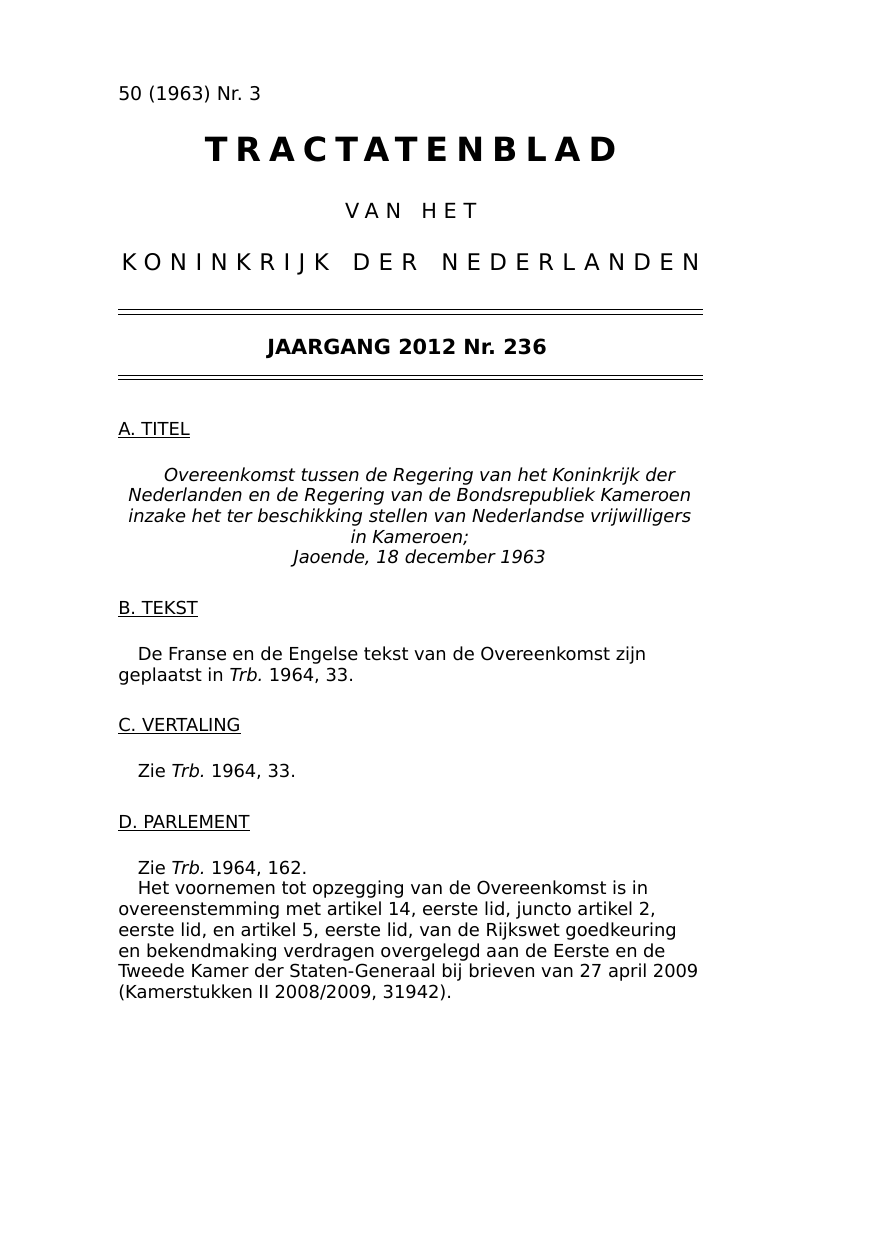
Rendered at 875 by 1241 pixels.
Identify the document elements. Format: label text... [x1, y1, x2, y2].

subtitle D. PARLEMENT [118, 812, 703, 832]
text 50 (1963) Nr. 3 [118, 83, 703, 105]
text TRACTATENBLAD [118, 130, 703, 169]
text KONINKRIJK DER NEDERLANDEN [118, 249, 703, 276]
text Overeenkomst tussen de Regering van het Koninkrijk der Nederlanden en de Regering van de Bondsrepubliek Kameroen inzake het ter beschikking stellen van Nederlandse vrijwilligers in Kameroen; [118, 464, 703, 547]
text Zie Trb. 1964, 162. [118, 857, 703, 878]
subtitle C. VERTALING [118, 715, 703, 736]
text Jaoende, 18 december 1963 [118, 547, 703, 568]
text De Franse en de Engelse tekst van de Overeenkomst zijn geplaatst in Trb. 1964, 33. [118, 644, 703, 685]
subtitle A. TITEL [118, 419, 703, 439]
subtitle B. TEKST [118, 598, 703, 619]
text VAN HET [118, 199, 703, 223]
text JAARGANG 2012 Nr. 236 [118, 335, 703, 359]
text Zie Trb. 1964, 33. [118, 761, 703, 782]
text Het voornemen tot opzegging van de Overeenkomst is in overeenstemming met artikel 14, eerste lid, juncto artikel 2, eerste lid, en artikel 5, eerste lid, van de Rijkswet goedkeuring en bekendmaking verdragen overgelegd aan de Eerste en de Tweede Kamer der Staten-Generaal bij brieven van 27 april 2009 (Kamerstukken II 2008/2009, 31942). [118, 878, 703, 1003]
